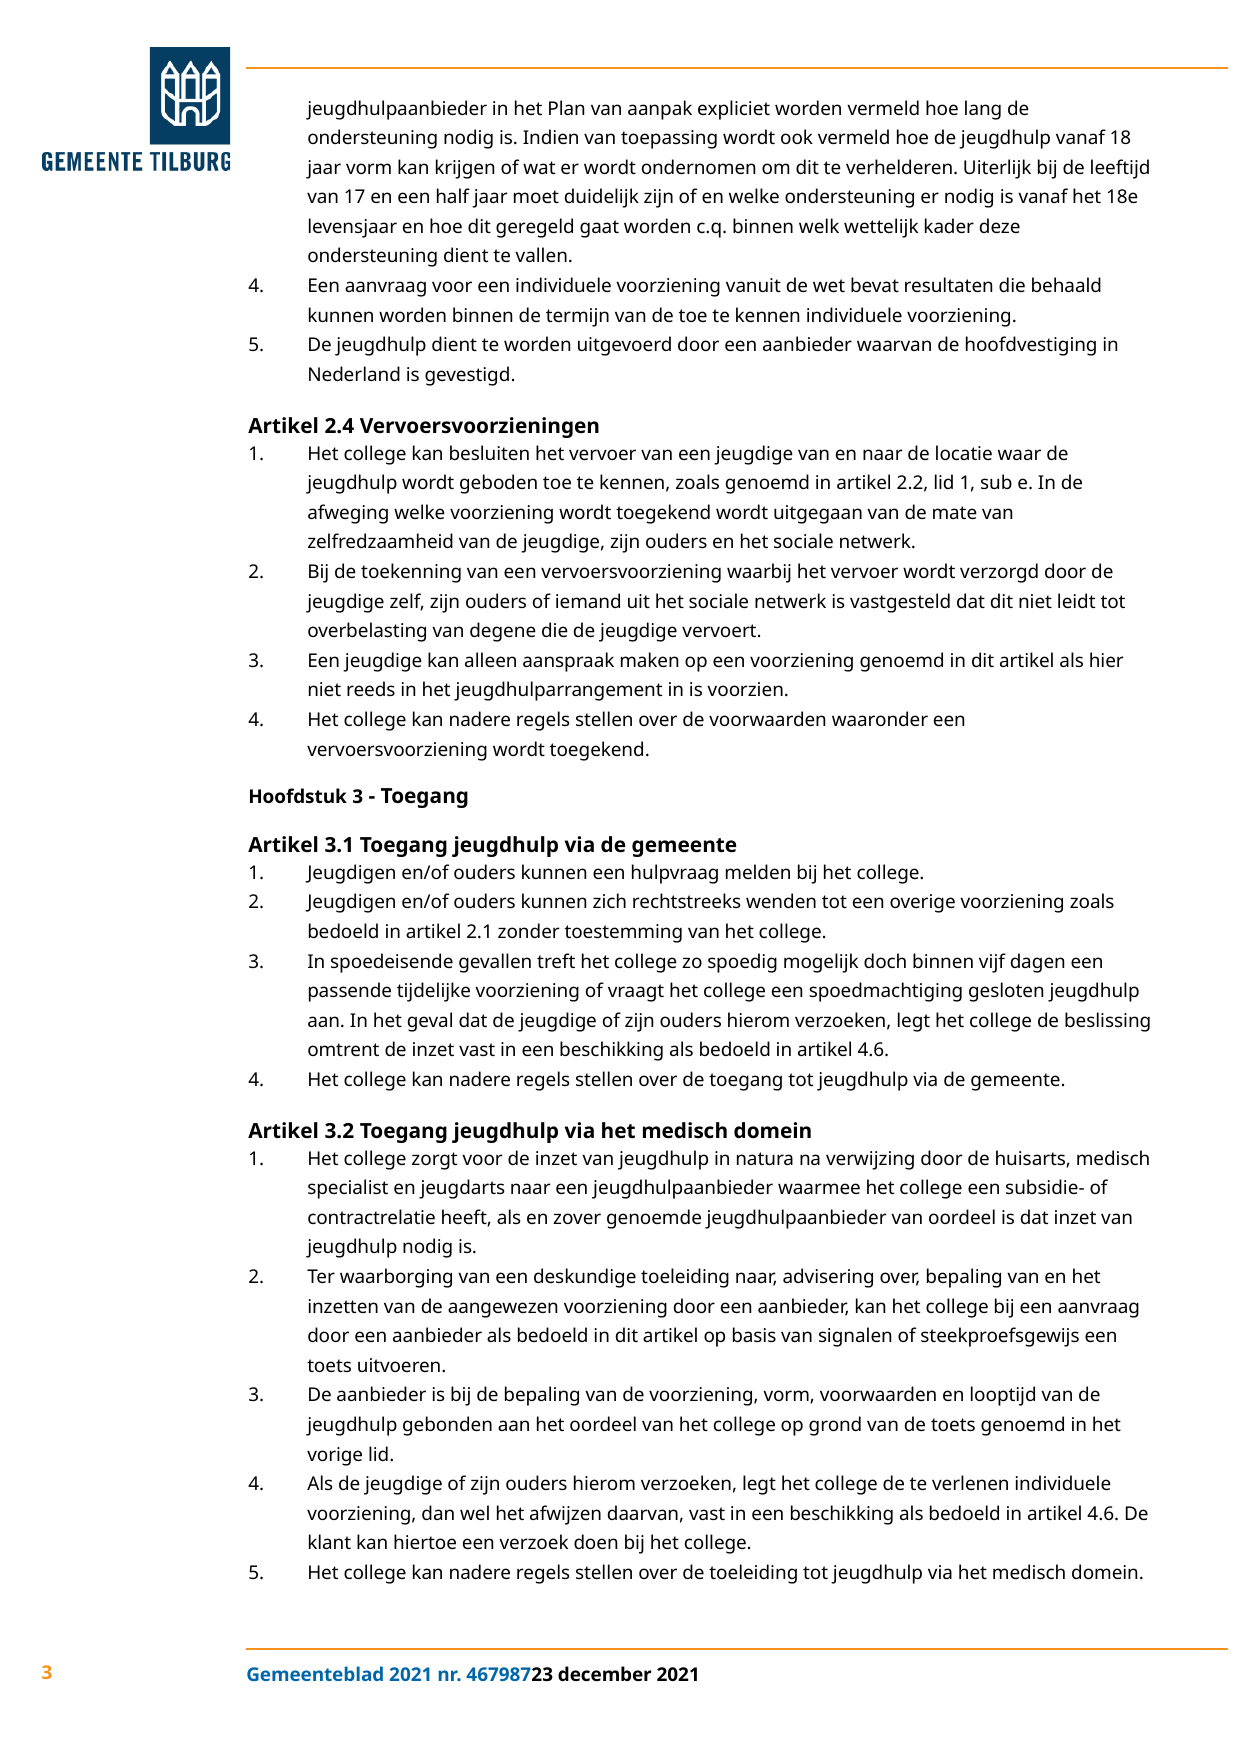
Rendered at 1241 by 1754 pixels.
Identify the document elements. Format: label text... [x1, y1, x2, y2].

list Bij de toekenning van een vervoersvoorziening waarbij het vervoer wordt verzorgd door de jeugdige zelf, zijn ouders of iemand uit het sociale netwerk is vastgesteld dat dit niet leidt tot overbelasting van degene die de jeugdige vervoert. [248, 558, 1152, 643]
list Het college kan nadere regels stellen over de toeleiding tot jeugdhulp via het medisch domein. [248, 1559, 1152, 1585]
text Artikel 3.2 Toegang jeugdhulp via het medisch domein [248, 1117, 1152, 1145]
list Het college kan nadere regels stellen over de voorwaarden waaronder een vervoersvoorziening wordt toegekend. [248, 706, 1152, 761]
list Als de jeugdige of zijn ouders hierom verzoeken, legt het college de te verlenen individuele voorziening, dan wel het afwijzen daarvan, vast in een beschikking als bedoeld in artikel 4.6. De klant kan hiertoe een verzoek doen bij het college. [248, 1470, 1152, 1555]
list De jeugdhulp dient te worden uitgevoerd door een aanbieder waarvan de hoofdvestiging in Nederland is gevestigd. [248, 331, 1152, 387]
list Jeugdigen en/of ouders kunnen zich rechtstreeks wenden tot een overige voorziening zoals bedoeld in artikel 2.1 zonder toestemming van het college. [248, 889, 1152, 944]
list Het college zorgt voor de inzet van jeugdhulp in natura na verwijzing door de huisarts, medisch specialist en jeugdarts naar een jeugdhulpaanbieder waarmee het college een subsidie- of contractrelatie heeft, als en zover genoemde jeugdhulpaanbieder van oordeel is dat inzet van jeugdhulp nodig is. [248, 1145, 1152, 1259]
list Het college kan nadere regels stellen over de toegang tot jeugdhulp via de gemeente. [248, 1066, 1152, 1092]
list Een aanvraag voor een individuele voorziening vanuit de wet bevat resultaten die behaald kunnen worden binnen de termijn van de toe te kennen individuele voorziening. [248, 272, 1152, 328]
list De aanbieder is bij de bepaling van de voorziening, vorm, voorwaarden en looptijd van de jeugdhulp gebonden aan het oordeel van het college op grond van de toets genoemd in het vorige lid. [248, 1382, 1152, 1467]
list Ter waarborging van een deskundige toeleiding naar, advisering over, bepaling van en het inzetten van de aangewezen voorziening door een aanbieder, kan het college bij een aanvraag door een aanbieder als bedoeld in dit artikel op basis van signalen of steekproefsgewijs een toets uitvoeren. [248, 1263, 1152, 1378]
text Hoofdstuk 3 - Toegang [248, 781, 1152, 810]
list In spoedeisende gevallen treft het college zo spoedig mogelijk doch binnen vijf dagen een passende tijdelijke voorziening of vraagt het college een spoedmachtiging gesloten jeugdhulp aan. In het geval dat de jeugdige of zijn ouders hierom verzoeken, legt het college de beslissing omtrent de inzet vast in een beschikking als bedoeld in artikel 4.6. [248, 948, 1152, 1062]
text Artikel 3.1 Toegang jeugdhulp via de gemeente [248, 831, 1152, 859]
text Artikel 2.4 Vervoersvoorzieningen [248, 411, 1152, 440]
list Jeugdigen en/of ouders kunnen een hulpvraag melden bij het college. [248, 859, 1152, 885]
list Het college kan besluiten het vervoer van een jeugdige van en naar de locatie waar de jeugdhulp wordt geboden toe te kennen, zoals genoemd in artikel 2.2, lid 1, sub e. In de afweging welke voorziening wordt toegekend wordt uitgegaan van de mate van zelfredzaamheid van de jeugdige, zijn ouders en het sociale netwerk. [248, 440, 1152, 554]
list Een jeugdige kan alleen aanspraak maken op een voorziening genoemd in dit artikel als hier niet reeds in het jeugdhulparrangement in is voorzien. [248, 647, 1152, 702]
list jeugdhulpaanbieder in het Plan van aanpak expliciet worden vermeld hoe lang de ondersteuning nodig is. Indien van toepassing wordt ook vermeld hoe de jeugdhulp vanaf 18 jaar vorm kan krijgen of wat er wordt ondernomen om dit te verhelderen. Uiterlijk bij de leeftijd van 17 en een half jaar moet duidelijk zijn of en welke ondersteuning er nodig is vanaf het 18e levensjaar en hoe dit geregeld gaat worden c.q. binnen welk wettelijk kader deze ondersteuning dient te vallen. [248, 95, 1152, 268]
picture [41, 47, 231, 172]
